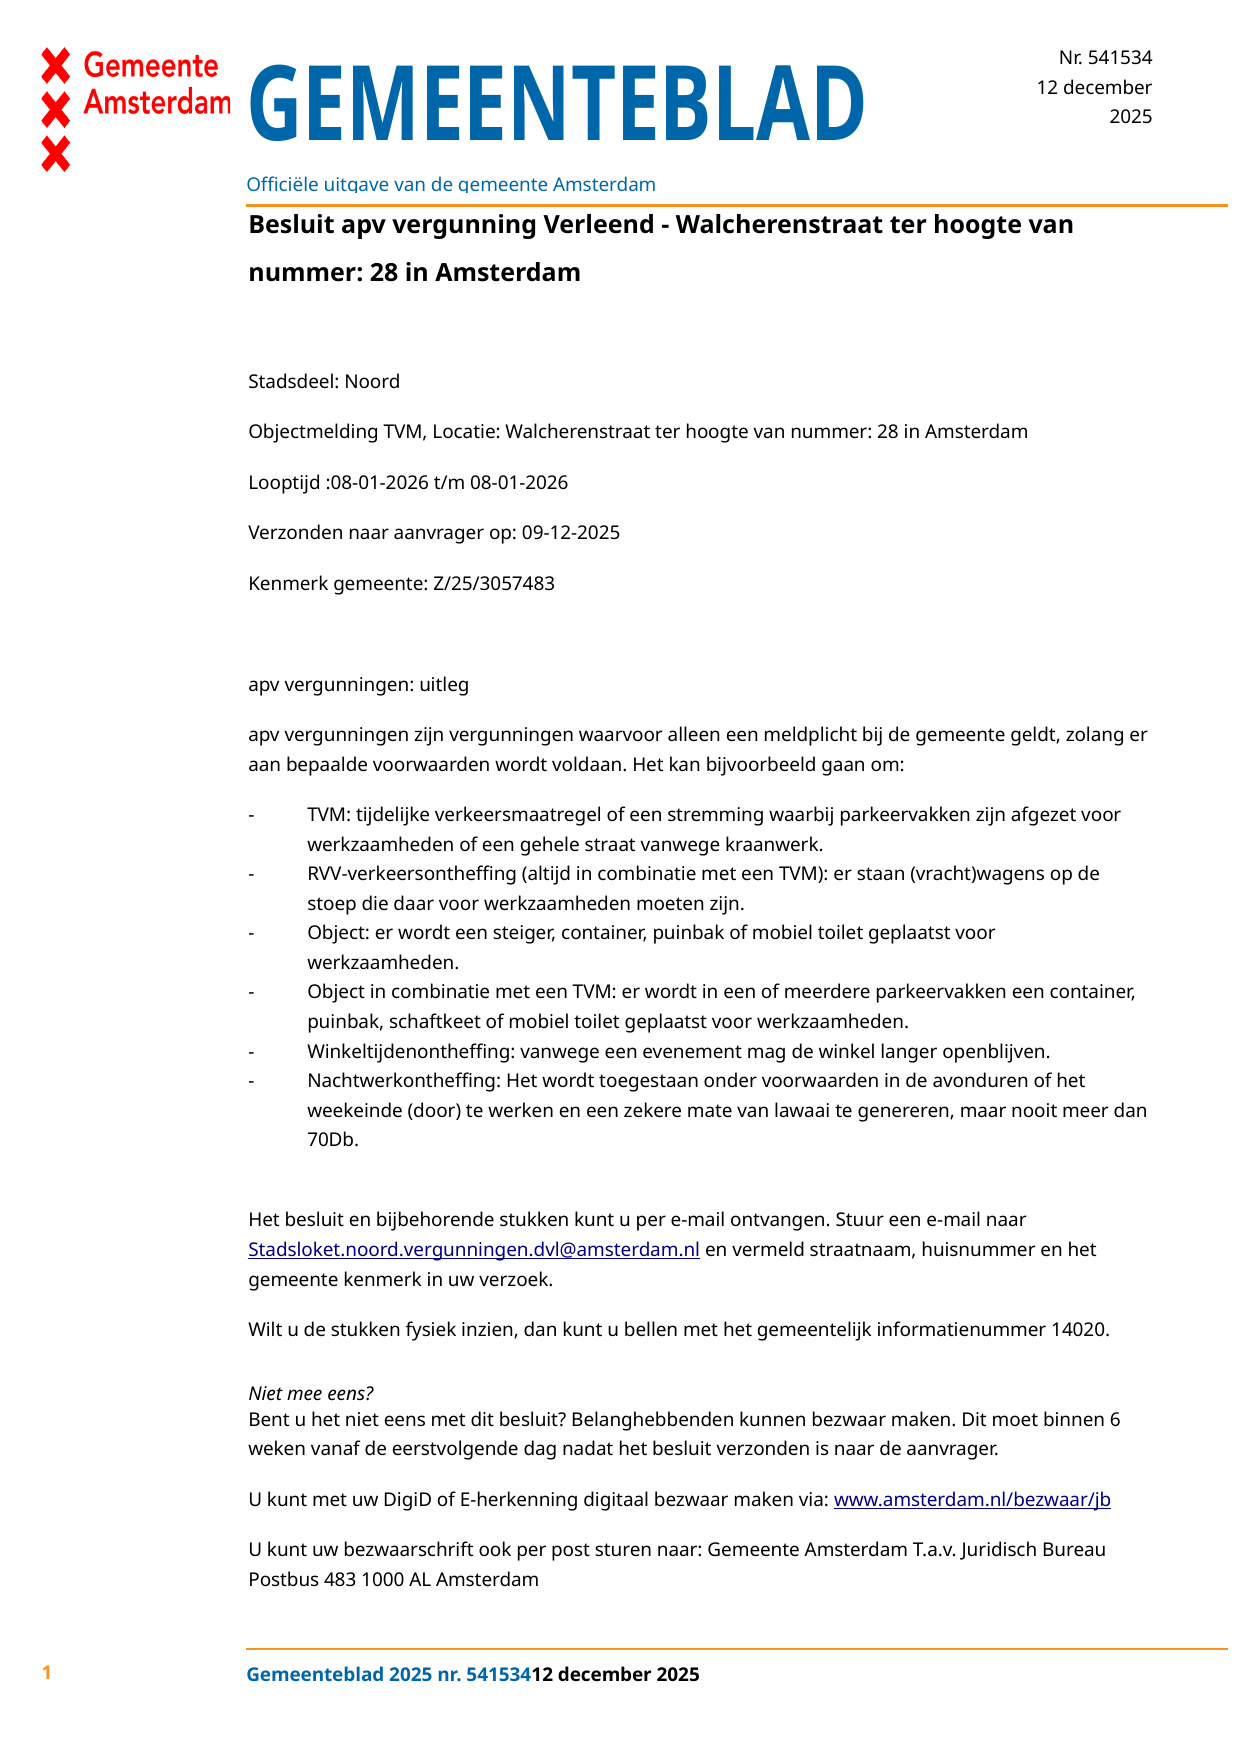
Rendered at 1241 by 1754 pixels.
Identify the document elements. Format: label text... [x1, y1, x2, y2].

list Object: er wordt een steiger, container, puinbak of mobiel toilet geplaatst voor werkzaamheden. [248, 919, 1152, 975]
text Looptijd :08-01-2026 t/m 08-01-2026 [248, 469, 1152, 495]
text U kunt met uw DigiD of E-herkenning digitaal bezwaar maken via: www.amsterdam.nl/bezwaar/jb [248, 1486, 1152, 1512]
text Niet mee eens? [248, 1380, 1152, 1406]
picture [41, 47, 231, 172]
list Nachtwerkontheffing: Het wordt toegestaan onder voorwaarden in de avonduren of het weekeinde (door) te werken en een zekere mate van lawaai te genereren, maar nooit meer dan 70Db. [248, 1067, 1152, 1152]
text U kunt uw bezwaarschrift ook per post sturen naar: Gemeente Amsterdam T.a.v. Juridisch Bureau Postbus 483 1000 AL Amsterdam [248, 1536, 1152, 1592]
list TVM: tijdelijke verkeersmaatregel of een stremming waarbij parkeervakken zijn afgezet voor werkzaamheden of een gehele straat vanwege kraanwerk. [248, 801, 1152, 857]
list Winkeltijdenontheffing: vanwege een evenement mag de winkel langer openblijven. [248, 1038, 1152, 1064]
text Objectmelding TVM, Locatie: Walcherenstraat ter hoogte van nummer: 28 in Amsterdam [248, 419, 1152, 444]
text apv vergunningen zijn vergunningen waarvoor alleen een meldplicht bij de gemeente geldt, zolang er aan bepaalde voorwaarden wordt voldaan. Het kan bijvoorbeeld gaan om: [248, 721, 1152, 777]
text Het besluit en bijbehorende stukken kunt u per e-mail ontvangen. Stuur een e-mail naar Stadsloket.noord.vergunningen.dvl@amsterdam.nl en vermeld straatnaam, huisnummer en het gemeente kenmerk in uw verzoek. [248, 1207, 1152, 1292]
text apv vergunningen: uitleg [248, 671, 1152, 697]
text Wilt u de stukken fysiek inzien, dan kunt u bellen met het gemeentelijk informatienummer 14020. [248, 1316, 1152, 1342]
text Stadsdeel: Noord [248, 368, 1152, 394]
list Object in combinatie met een TVM: er wordt in een of meerdere parkeervakken een container, puinbak, schaftkeet of mobiel toilet geplaatst voor werkzaamheden. [248, 979, 1152, 1034]
text Besluit apv vergunning Verleend - Walcherenstraat ter hoogte van nummer: 28 in Amsterdam [248, 207, 1152, 288]
text Verzonden naar aanvrager op: 09-12-2025 [248, 519, 1152, 545]
text Kenmerk gemeente: Z/25/3057483 [248, 570, 1152, 596]
list RVV-verkeersontheffing (altijd in combinatie met een TVM): er staan (vracht)wagens op de stoep die daar voor werkzaamheden moeten zijn. [248, 860, 1152, 916]
text Bent u het niet eens met dit besluit? Belanghebbenden kunnen bezwaar maken. Dit moet binnen 6 weken vanaf de eerstvolgende dag nadat het besluit verzonden is naar de aanvrager. [248, 1406, 1152, 1461]
